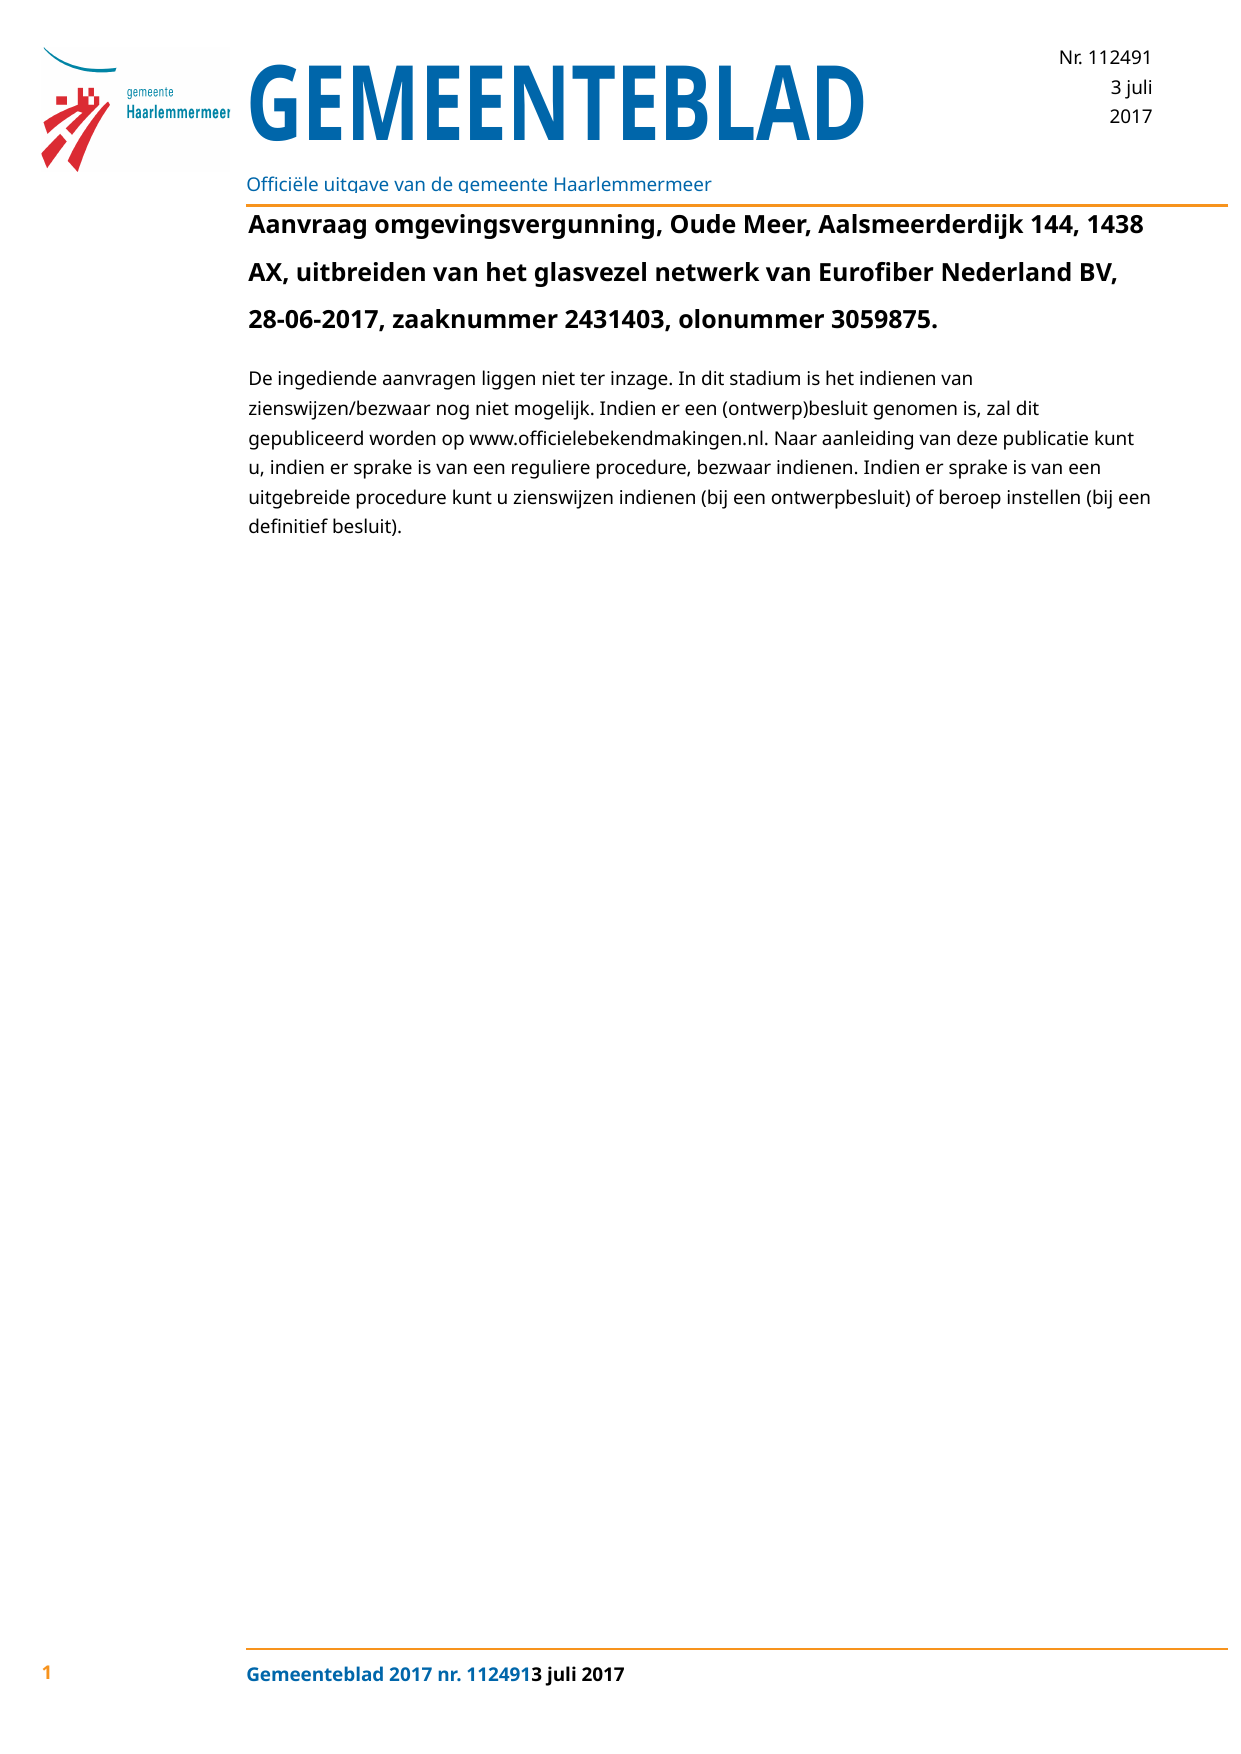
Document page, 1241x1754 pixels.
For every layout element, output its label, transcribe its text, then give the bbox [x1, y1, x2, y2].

text Aanvraag omgevingsvergunning, Oude Meer, Aalsmeerderdijk 144, 1438 AX, uitbreiden van het glasvezel netwerk van Eurofiber Nederland BV, 28-06-2017, zaaknummer 2431403, olonummer 3059875. [248, 207, 1152, 336]
text De ingediende aanvragen liggen niet ter inzage. In dit stadium is het indienen van zienswijzen/bezwaar nog niet mogelijk. Indien er een (ontwerp)besluit genomen is, zal dit gepubliceerd worden op www.officielebekendmakingen.nl. Naar aanleiding van deze publicatie kunt u, indien er sprake is van een reguliere procedure, bezwaar indienen. Indien er sprake is van een uitgebreide procedure kunt u zienswijzen indienen (bij een ontwerpbesluit) of beroep instellen (bij een definitief besluit). [248, 366, 1152, 539]
picture [41, 47, 231, 172]
